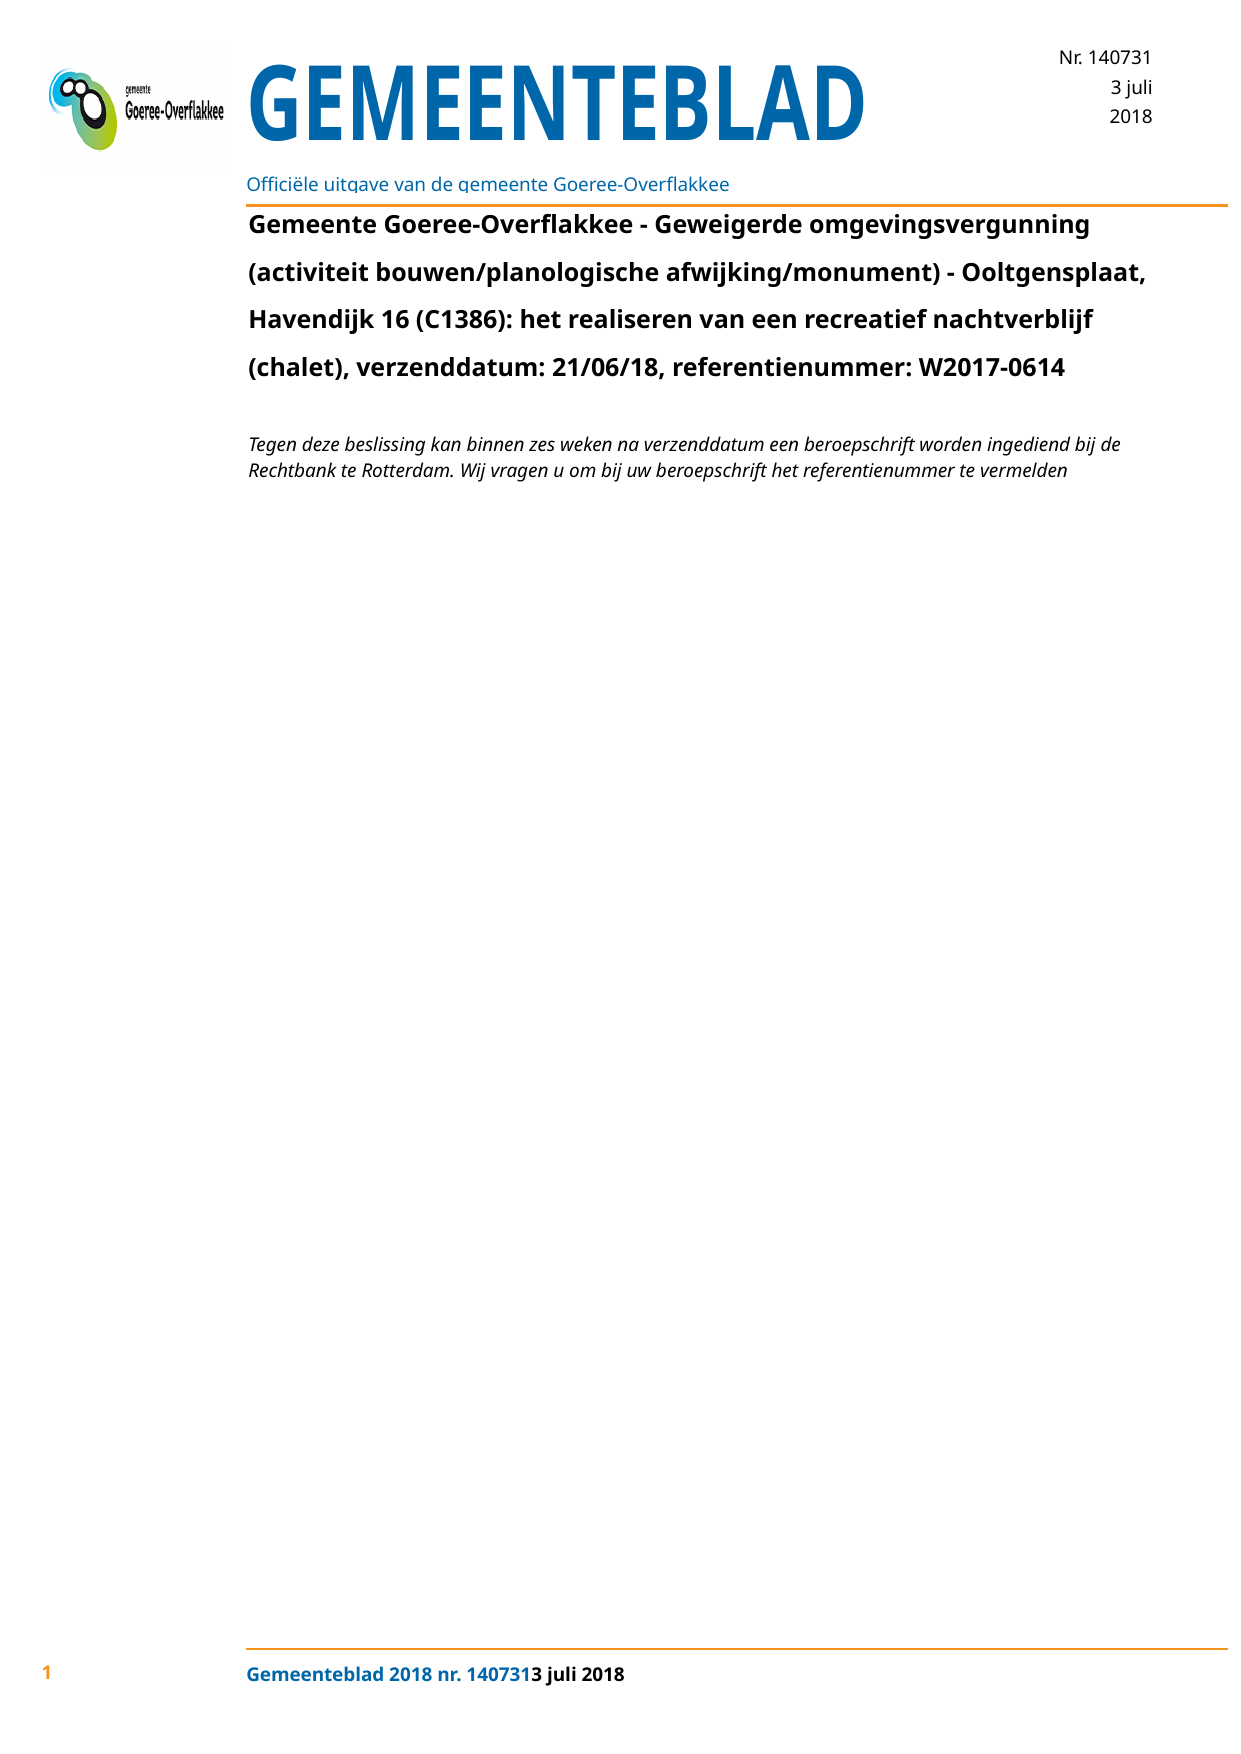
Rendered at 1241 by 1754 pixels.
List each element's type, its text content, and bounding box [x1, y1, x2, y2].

text Gemeente Goeree-Overflakkee - Geweigerde omgevingsvergunning (activiteit bouwen/planologische afwijking/monument) - Ooltgensplaat, Havendijk 16 (C1386): het realiseren van een recreatief nachtverblijf (chalet), verzenddatum: 21/06/18, referentienummer: W2017-0614 [248, 207, 1152, 384]
text Tegen deze beslissing kan binnen zes weken na verzenddatum een beroepschrift worden ingediend bij de Rechtbank te Rotterdam. Wij vragen u om bij uw beroepschrift het referentienummer te vermelden [248, 431, 1152, 483]
picture [41, 47, 231, 172]
